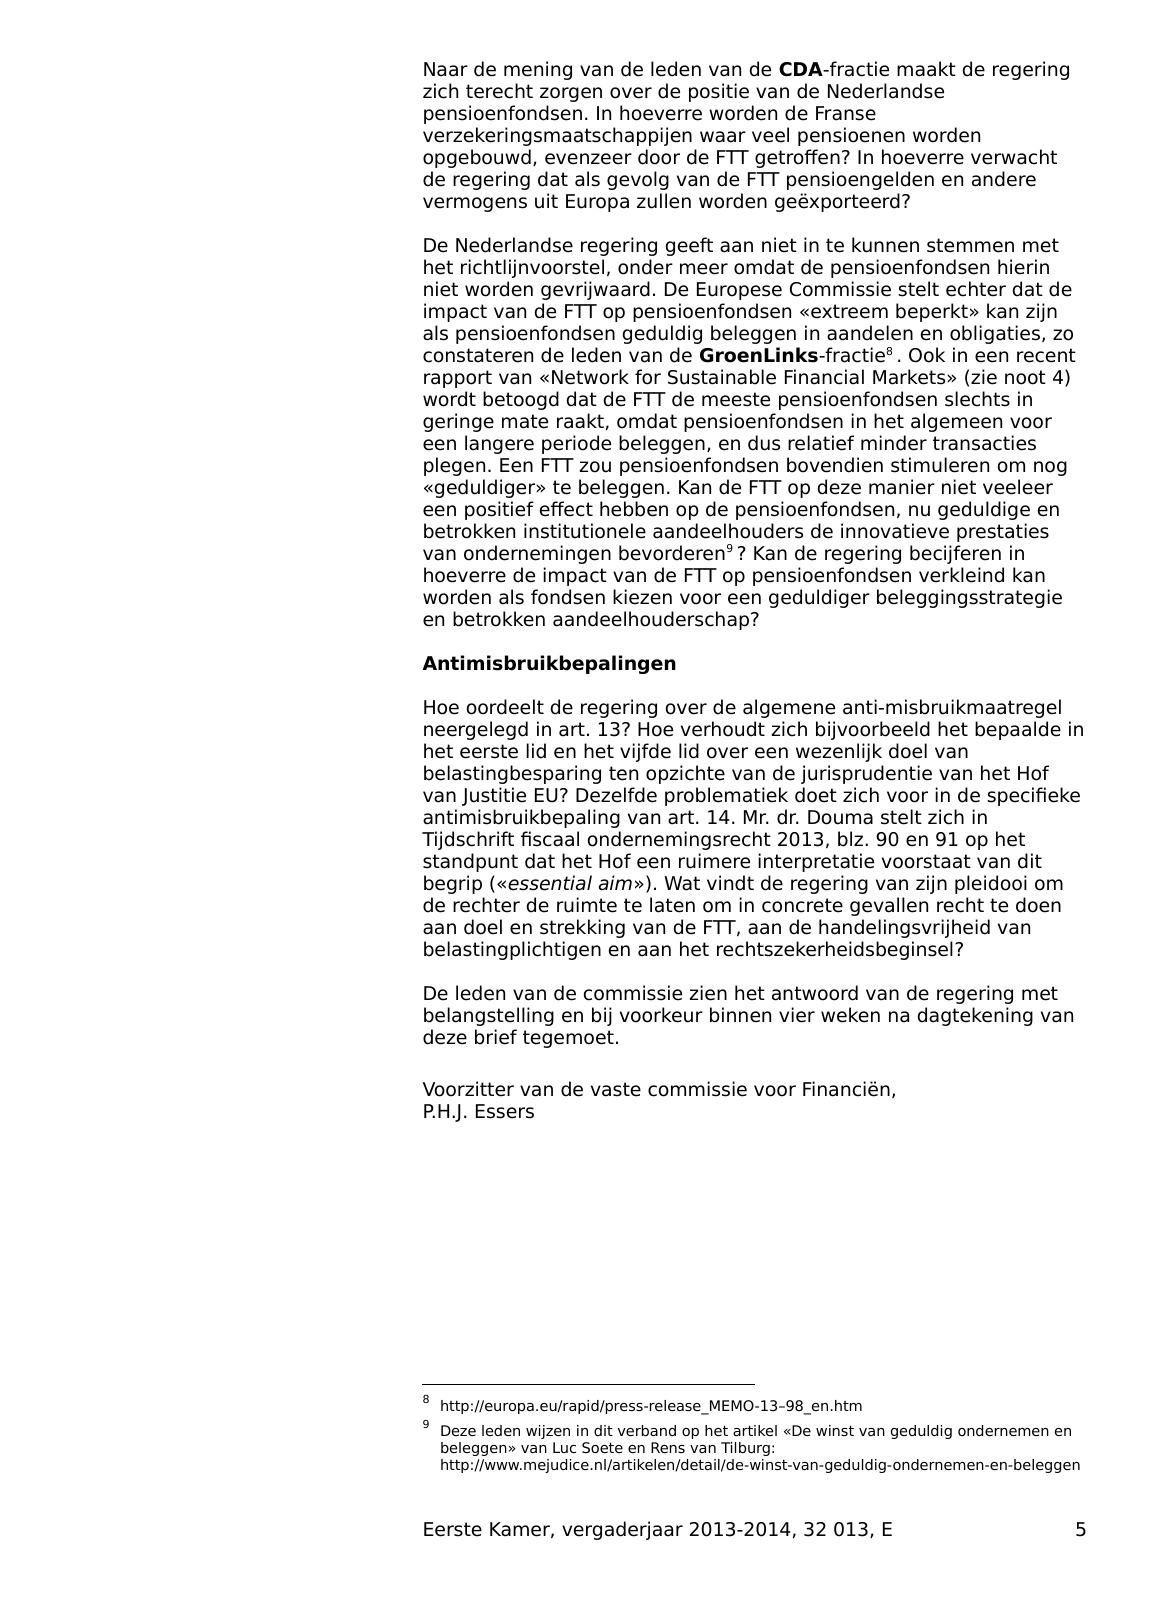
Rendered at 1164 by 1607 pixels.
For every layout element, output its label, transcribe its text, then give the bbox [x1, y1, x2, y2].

text Hoe oordeelt de regering over de algemene anti-misbruikmaatregel neergelegd in art. 13? Hoe verhoudt zich bijvoorbeeld het bepaalde in het eerste lid en het vijfde lid over een wezenlijk doel van belastingbesparing ten opzichte van de jurisprudentie van het Hof van Justitie EU? Dezelfde problematiek doet zich voor in de specifieke antimisbruikbepaling van art. 14. Mr. dr. Douma stelt zich in Tijdschrift fiscaal ondernemingsrecht 2013, blz. 90 en 91 op het standpunt dat het Hof een ruimere interpretatie voorstaat van dit begrip («essential aim»). Wat vindt de regering van zijn pleidooi om de rechter de ruimte te laten om in concrete gevallen recht te doen aan doel en strekking van de FTT, aan de handelingsvrijheid van belastingplichtigen en aan het rechtszekerheidsbeginsel? [422, 697, 1087, 961]
text Voorzitter van de vaste commissie voor Financiën, P.H.J. Essers [422, 1079, 1087, 1123]
text Deze leden wijzen in dit verband op het artikel «De winst van geduldig ondernemen en beleggen» van Luc Soete en Rens van Tilburg: http://www.mejudice.nl/artikelen/detail/de-winst-van-geduldig-ondernemen-en-beleggen [422, 1418, 1087, 1474]
subtitle Antimisbruikbepalingen [422, 653, 1087, 675]
text http://europa.eu/rapid/press-release_MEMO-13–98_en.htm [422, 1393, 1087, 1416]
text De Nederlandse regering geeft aan niet in te kunnen stemmen met het richtlijnvoorstel, onder meer omdat de pensioenfondsen hierin niet worden gevrijwaard. De Europese Commissie stelt echter dat de impact van de FTT op pensioenfondsen «extreem beperkt» kan zijn als pensioenfondsen geduldig beleggen in aandelen en obligaties, zo constateren de leden van de GroenLinks-fractie. Ook in een recent rapport van «Network for Sustainable Financial Markets» (zie noot 4) wordt betoogd dat de FTT de meeste pensioenfondsen slechts in geringe mate raakt, omdat pensioenfondsen in het algemeen voor een langere periode beleggen, en dus relatief minder transacties plegen. Een FTT zou pensioenfondsen bovendien stimuleren om nog «geduldiger» te beleggen. Kan de FTT op deze manier niet veeleer een positief effect hebben op de pensioenfondsen, nu geduldige en betrokken institutionele aandeelhouders de innovatieve prestaties van ondernemingen bevorderen? Kan de regering becijferen in hoeverre de impact van de FTT op pensioenfondsen verkleind kan worden als fondsen kiezen voor een geduldiger beleggingsstrategie en betrokken aandeelhouderschap? [422, 235, 1087, 631]
text Naar de mening van de leden van de CDA-fractie maakt de regering zich terecht zorgen over de positie van de Nederlandse pensioenfondsen. In hoeverre worden de Franse verzekeringsmaatschappijen waar veel pensioenen worden opgebouwd, evenzeer door de FTT getroffen? In hoeverre verwacht de regering dat als gevolg van de FTT pensioengelden en andere vermogens uit Europa zullen worden geëxporteerd? [422, 59, 1087, 213]
text De leden van de commissie zien het antwoord van de regering met belangstelling en bij voorkeur binnen vier weken na dagtekening van deze brief tegemoet. [422, 983, 1087, 1049]
